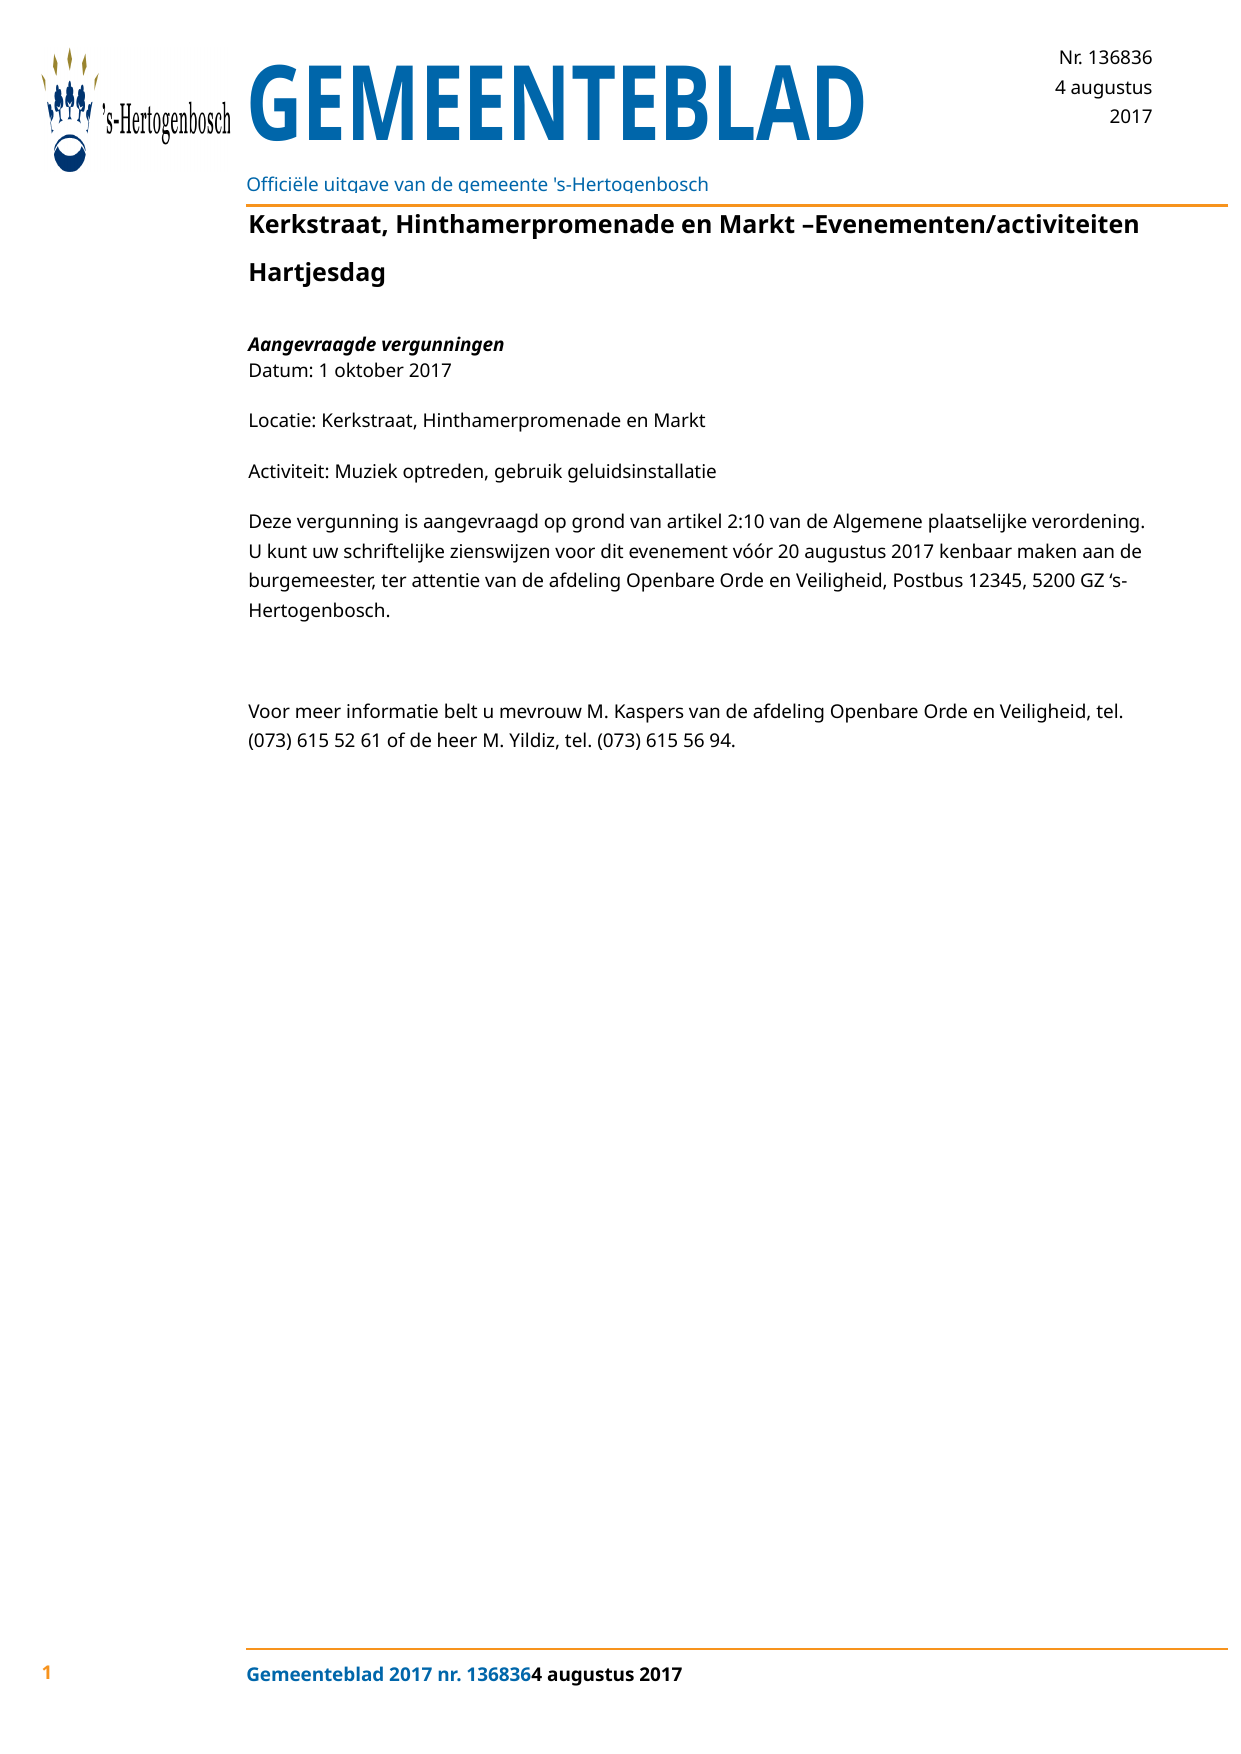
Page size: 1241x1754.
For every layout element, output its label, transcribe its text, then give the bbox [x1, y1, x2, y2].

text Aangevraagde vergunningen [248, 331, 1152, 357]
text Kerkstraat, Hinthamerpromenade en Markt –Evenementen/activiteiten Hartjesdag [248, 207, 1152, 288]
text Datum: 1 oktober 2017 [248, 357, 1152, 383]
text Locatie: Kerkstraat, Hinthamerpromenade en Markt [248, 408, 1152, 433]
text Activiteit: Muziek optreden, gebruik geluidsinstallatie [248, 458, 1152, 484]
text Deze vergunning is aangevraagd op grond van artikel 2:10 van de Algemene plaatselijke verordening. U kunt uw schriftelijke zienswijzen voor dit evenement vóór 20 augustus 2017 kenbaar maken aan de burgemeester, ter attentie van de afdeling Openbare Orde en Veiligheid, Postbus 12345, 5200 GZ ‘s-Hertogenbosch. [248, 508, 1152, 623]
picture [41, 47, 231, 172]
text Voor meer informatie belt u mevrouw M. Kaspers van de afdeling Openbare Orde en Veiligheid, tel. (073) 615 52 61 of de heer M. Yildiz, tel. (073) 615 56 94. [248, 698, 1152, 753]
